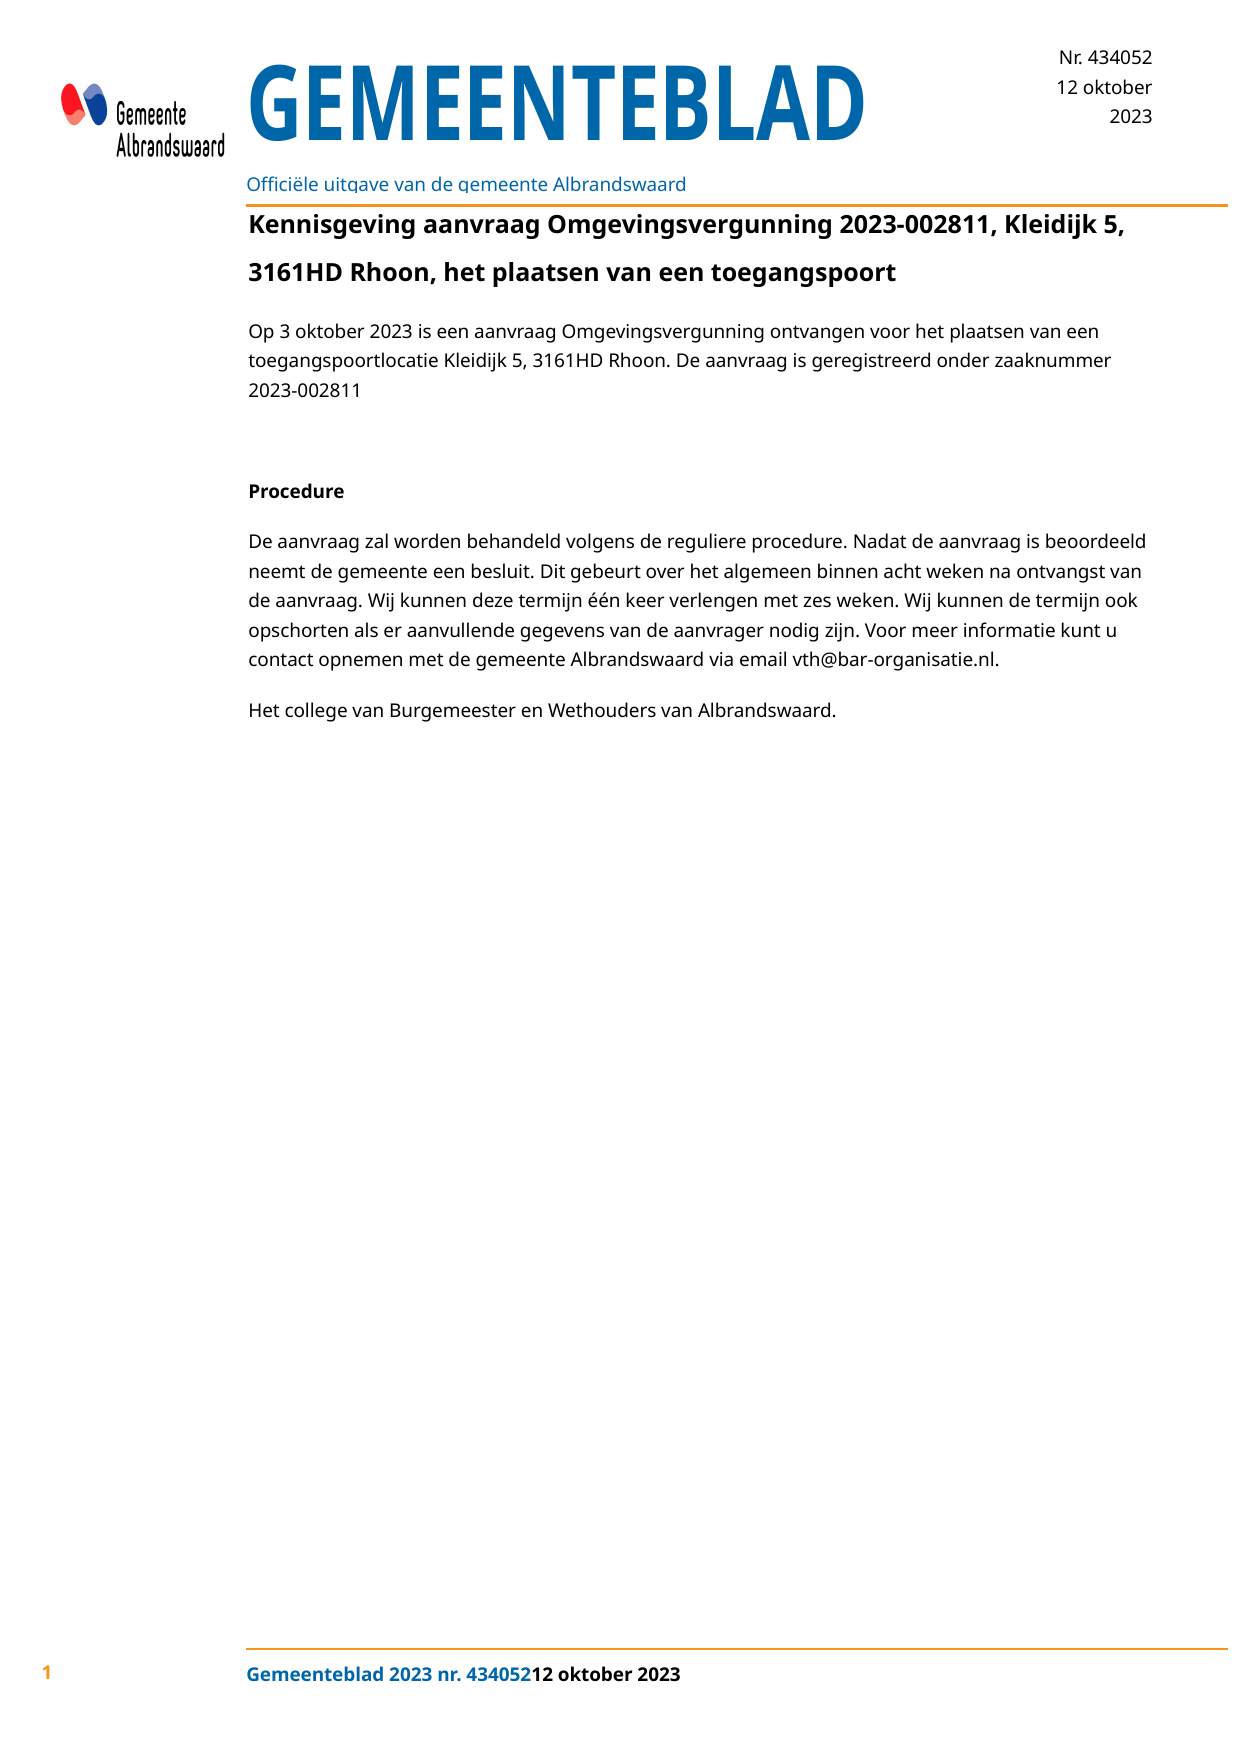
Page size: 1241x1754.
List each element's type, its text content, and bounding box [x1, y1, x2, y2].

text Kennisgeving aanvraag Omgevingsvergunning 2023-002811, Kleidijk 5, 3161HD Rhoon, het plaatsen van een toegangspoort [248, 207, 1152, 288]
text De aanvraag zal worden behandeld volgens de reguliere procedure. Nadat de aanvraag is beoordeeld neemt de gemeente een besluit. Dit gebeurt over het algemeen binnen acht weken na ontvangst van de aanvraag. Wij kunnen deze termijn één keer verlengen met zes weken. Wij kunnen de termijn ook opschorten als er aanvullende gegevens van de aanvrager nodig zijn. Voor meer informatie kunt u contact opnemen met de gemeente Albrandswaard via email vth@bar-organisatie.nl. [248, 528, 1152, 672]
text Procedure [248, 478, 1152, 504]
picture [41, 47, 231, 172]
text Het college van Burgemeester en Wethouders van Albrandswaard. [248, 697, 1152, 723]
text Op 3 oktober 2023 is een aanvraag Omgevingsvergunning ontvangen voor het plaatsen van een toegangspoortlocatie Kleidijk 5, 3161HD Rhoon. De aanvraag is geregistreerd onder zaaknummer 2023-002811 [248, 318, 1152, 403]
